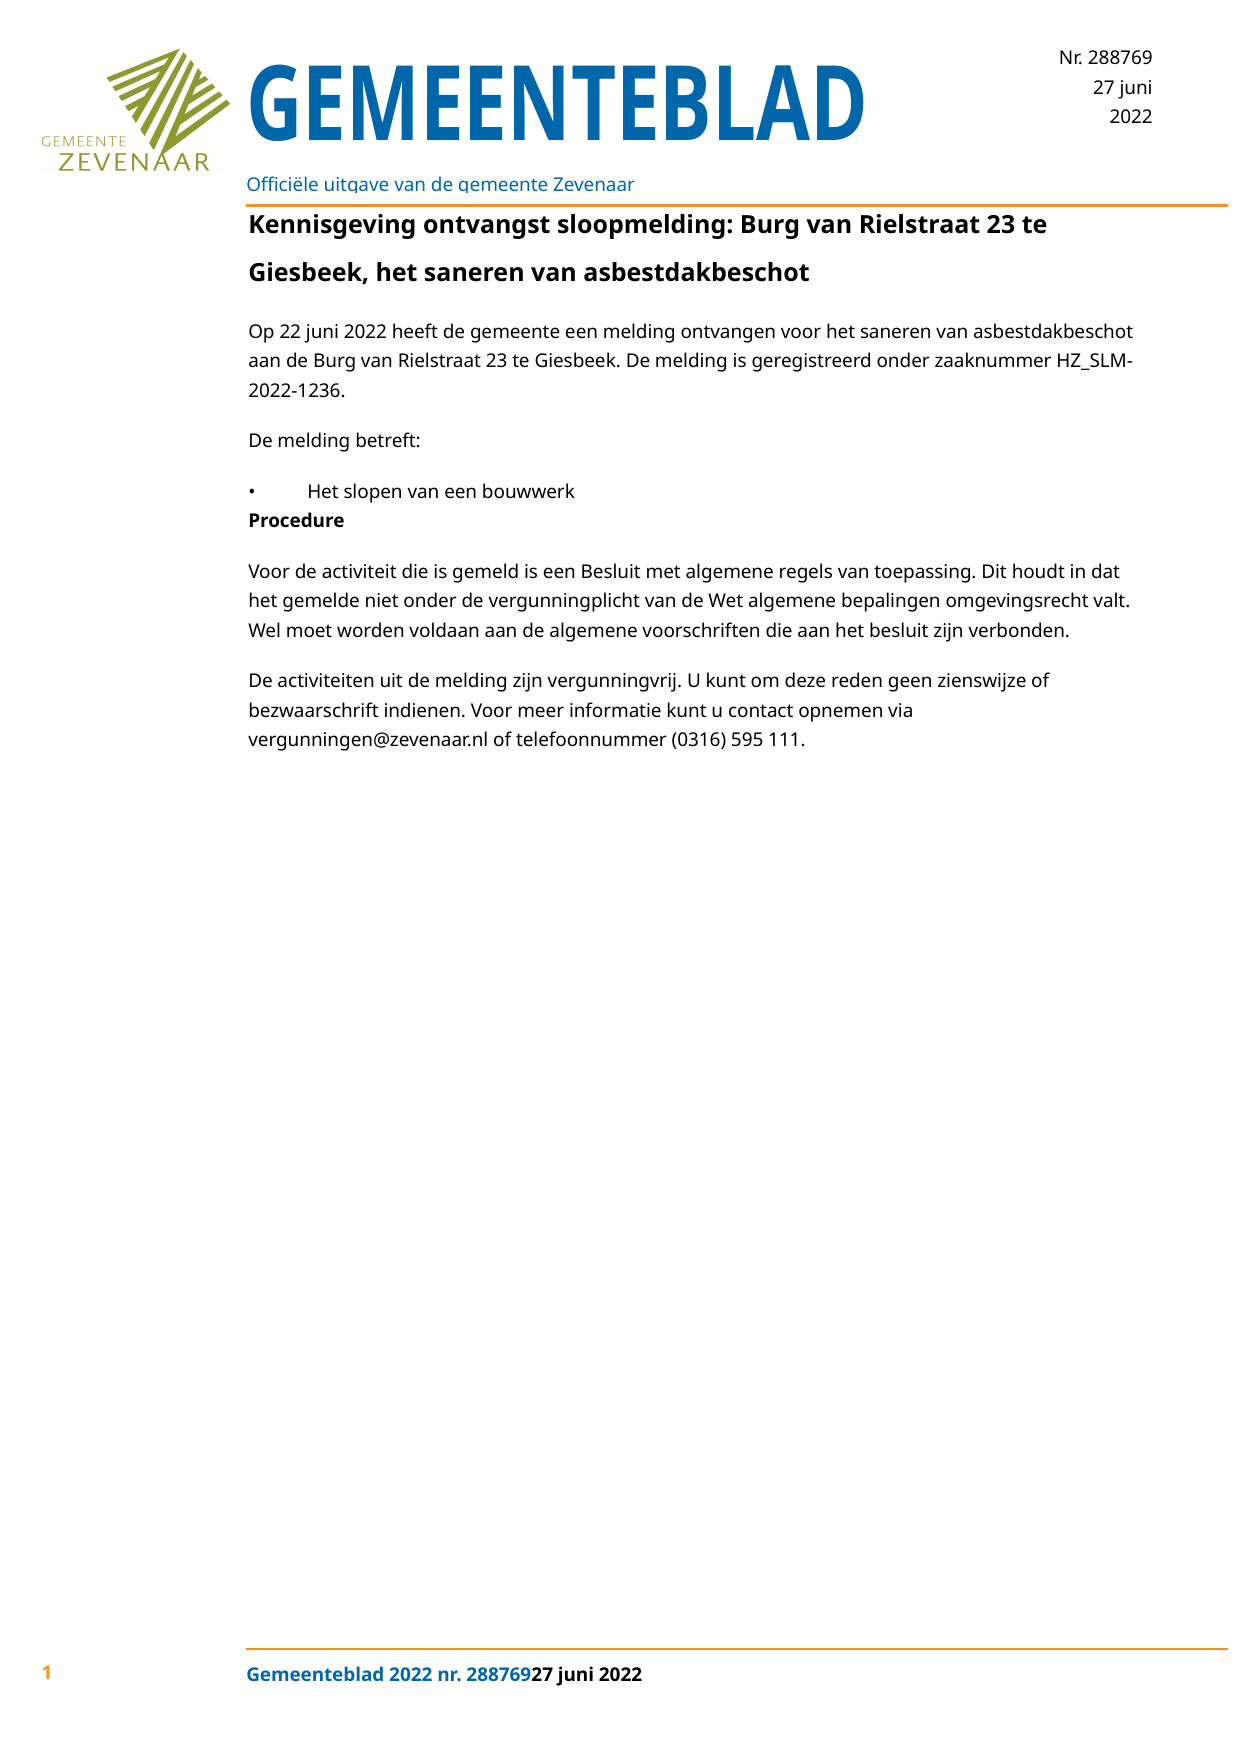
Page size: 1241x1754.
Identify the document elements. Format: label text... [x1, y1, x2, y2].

text De activiteiten uit de melding zijn vergunningvrij. U kunt om deze reden geen zienswijze of bezwaarschrift indienen. Voor meer informatie kunt u contact opnemen via vergunningen@zevenaar.nl of telefoonnummer (0316) 595 111. [248, 667, 1152, 752]
text Procedure [248, 507, 1152, 533]
text De melding betreft: [248, 427, 1152, 453]
picture [41, 47, 231, 172]
list Het slopen van een bouwwerk [248, 478, 1152, 504]
text Op 22 juni 2022 heeft de gemeente een melding ontvangen voor het saneren van asbestdakbeschot aan de Burg van Rielstraat 23 te Giesbeek. De melding is geregistreerd onder zaaknummer HZ_SLM-2022-1236. [248, 318, 1152, 403]
text Kennisgeving ontvangst sloopmelding: Burg van Rielstraat 23 te Giesbeek, het saneren van asbestdakbeschot [248, 207, 1152, 288]
text Voor de activiteit die is gemeld is een Besluit met algemene regels van toepassing. Dit houdt in dat het gemelde niet onder de vergunningplicht van de Wet algemene bepalingen omgevingsrecht valt. Wel moet worden voldaan aan de algemene voorschriften die aan het besluit zijn verbonden. [248, 558, 1152, 643]
